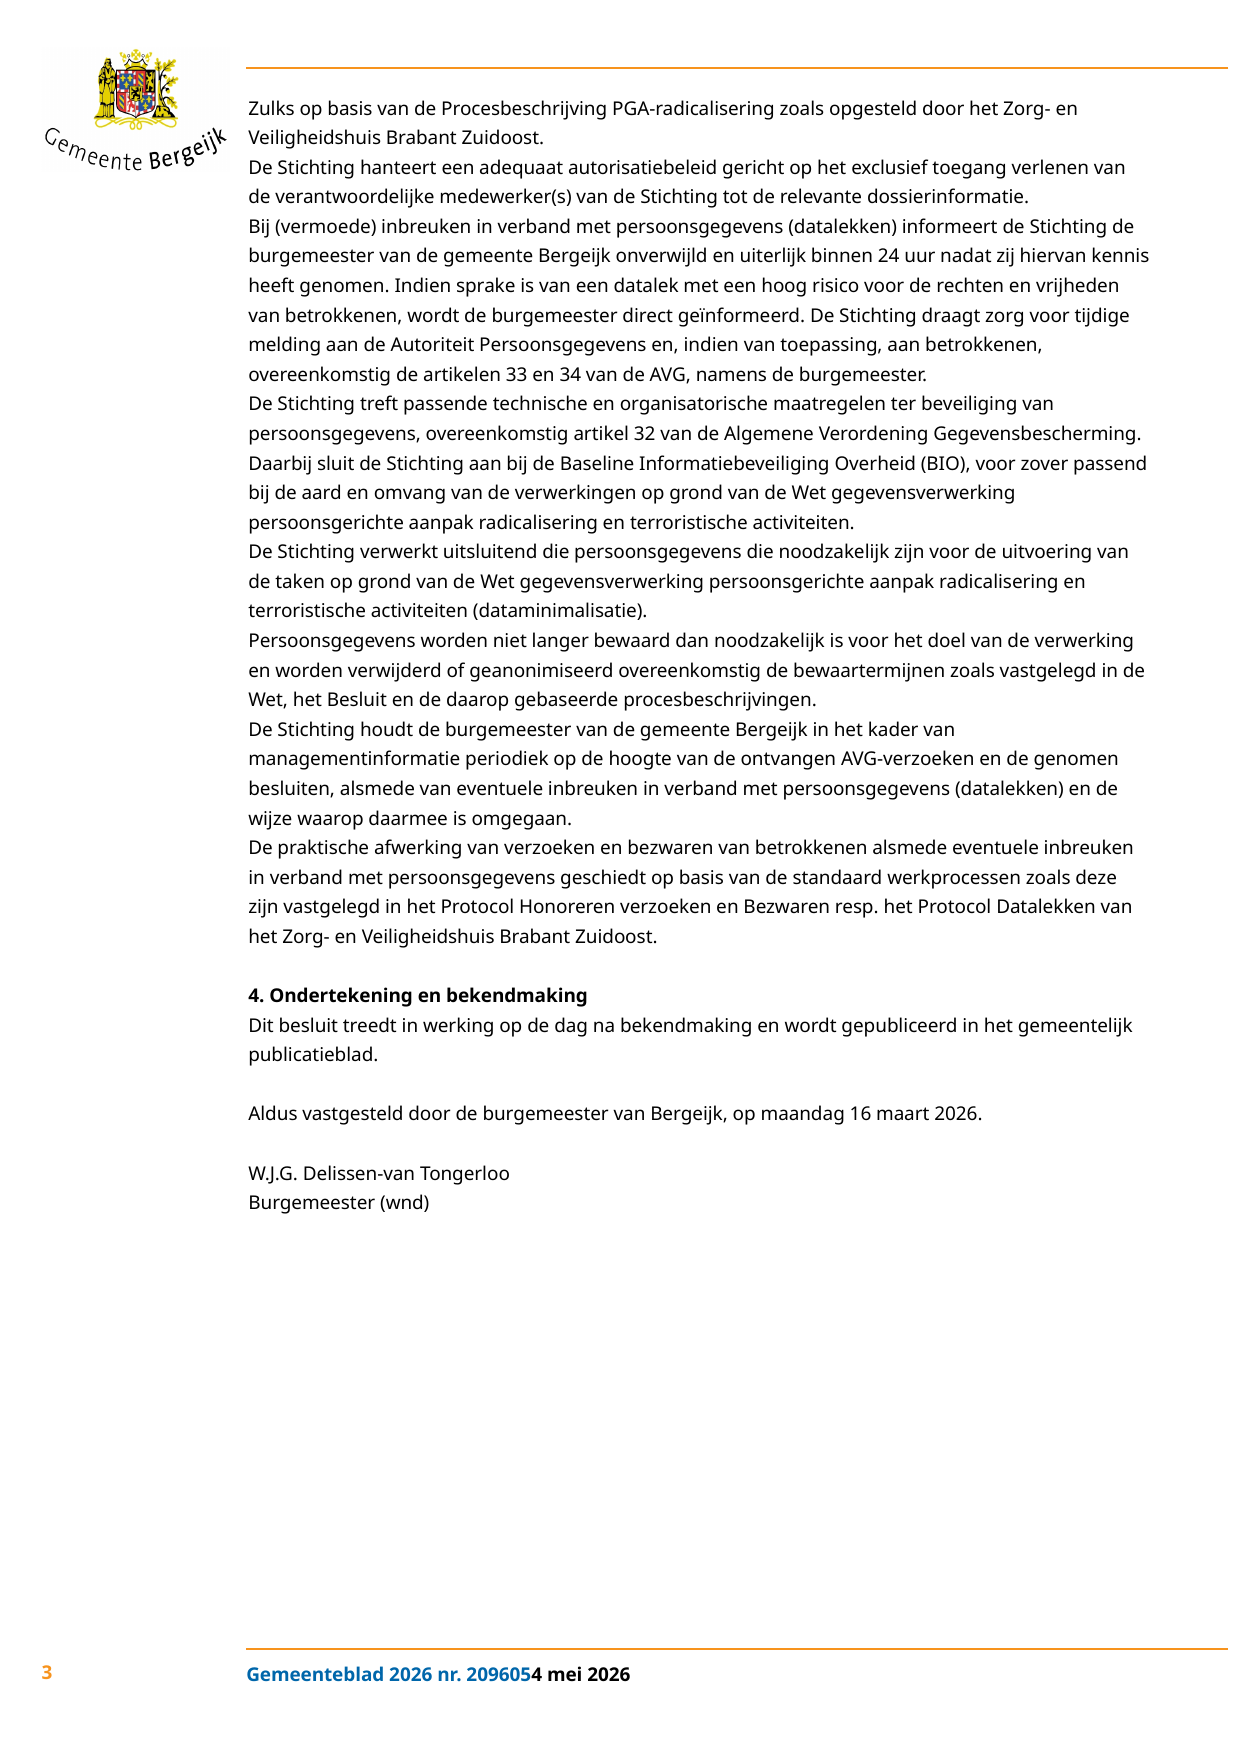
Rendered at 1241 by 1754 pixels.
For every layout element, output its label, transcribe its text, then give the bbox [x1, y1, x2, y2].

text De Stichting treft passende technische en organisatorische maatregelen ter beveiliging van persoonsgegevens, overeenkomstig artikel 32 van de Algemene Verordening Gegevensbescherming. Daarbij sluit de Stichting aan bij de Baseline Informatiebeveiliging Overheid (BIO), voor zover passend bij de aard en omvang van de verwerkingen op grond van de Wet gegevensverwerking persoonsgerichte aanpak radicalisering en terroristische activiteiten. [248, 391, 1152, 535]
text Aldus vastgesteld door de burgemeester van Bergeijk, op maandag 16 maart 2026. [248, 1101, 1152, 1126]
picture [41, 47, 231, 172]
text Dit besluit treedt in werking op de dag na bekendmaking en wordt gepubliceerd in het gemeentelijk publicatieblad. [248, 1012, 1152, 1067]
text De Stichting verwerkt uitsluitend die persoonsgegevens die noodzakelijk zijn voor de uitvoering van de taken op grond van de Wet gegevensverwerking persoonsgerichte aanpak radicalisering en terroristische activiteiten (dataminimalisatie). [248, 538, 1152, 623]
text Persoonsgegevens worden niet langer bewaard dan noodzakelijk is voor het doel van de verwerking en worden verwijderd of geanonimiseerd overeenkomstig de bewaartermijnen zoals vastgelegd in de Wet, het Besluit en de daarop gebaseerde procesbeschrijvingen. [248, 627, 1152, 712]
text De praktische afwerking van verzoeken en bezwaren van betrokkenen alsmede eventuele inbreuken in verband met persoonsgegevens geschiedt op basis van de standaard werkprocessen zoals deze zijn vastgelegd in het Protocol Honoreren verzoeken en Bezwaren resp. het Protocol Datalekken van het Zorg- en Veiligheidshuis Brabant Zuidoost. [248, 834, 1152, 949]
text Burgemeester (wnd) [248, 1189, 1152, 1215]
text W.J.G. Delissen-van Tongerloo [248, 1160, 1152, 1186]
text 4. Ondertekening en bekendmaking [248, 982, 1152, 1008]
text Bij (vermoede) inbreuken in verband met persoonsgegevens (datalekken) informeert de Stichting de burgemeester van de gemeente Bergeijk onverwijld en uiterlijk binnen 24 uur nadat zij hiervan kennis heeft genomen. Indien sprake is van een datalek met een hoog risico voor de rechten en vrijheden van betrokkenen, wordt de burgemeester direct geïnformeerd. De Stichting draagt zorg voor tijdige melding aan de Autoriteit Persoonsgegevens en, indien van toepassing, aan betrokkenen, overeenkomstig de artikelen 33 en 34 van de AVG, namens de burgemeester. [248, 213, 1152, 387]
text De Stichting hanteert een adequaat autorisatiebeleid gericht op het exclusief toegang verlenen van de verantwoordelijke medewerker(s) van de Stichting tot de relevante dossierinformatie. [248, 154, 1152, 209]
text De Stichting houdt de burgemeester van de gemeente Bergeijk in het kader van managementinformatie periodiek op de hoogte van de ontvangen AVG-verzoeken en de genomen besluiten, alsmede van eventuele inbreuken in verband met persoonsgegevens (datalekken) en de wijze waarop daarmee is omgegaan. [248, 716, 1152, 831]
text Zulks op basis van de Procesbeschrijving PGA-radicalisering zoals opgesteld door het Zorg- en Veiligheidshuis Brabant Zuidoost. [248, 95, 1152, 150]
